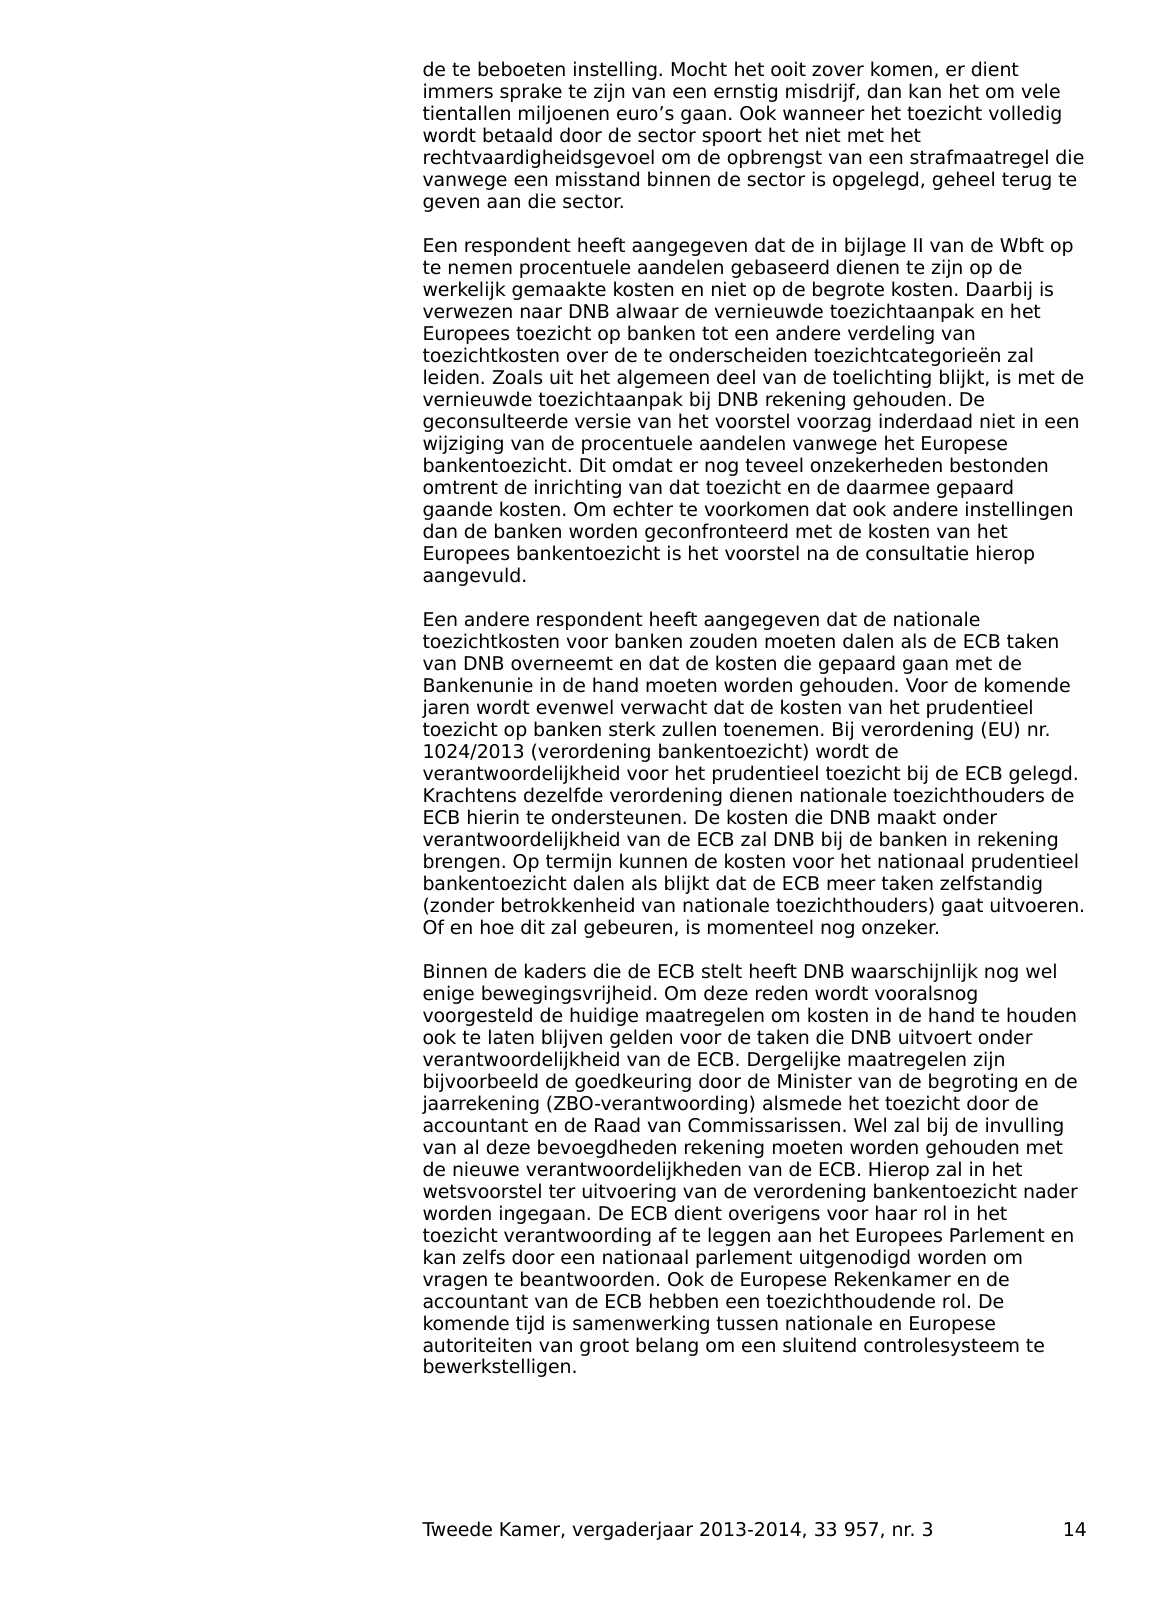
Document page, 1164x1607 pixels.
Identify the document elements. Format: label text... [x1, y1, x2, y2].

text Binnen de kaders die de ECB stelt heeft DNB waarschijnlijk nog wel enige bewegingsvrijheid. Om deze reden wordt vooralsnog voorgesteld de huidige maatregelen om kosten in de hand te houden ook te laten blijven gelden voor de taken die DNB uitvoert onder verantwoordelijkheid van de ECB. Dergelijke maatregelen zijn bijvoorbeeld de goedkeuring door de Minister van de begroting en de jaarrekening (ZBO-verantwoording) alsmede het toezicht door de accountant en de Raad van Commissarissen. Wel zal bij de invulling van al deze bevoegdheden rekening moeten worden gehouden met de nieuwe verantwoordelijkheden van de ECB. Hierop zal in het wetsvoorstel ter uitvoering van de verordening bankentoezicht nader worden ingegaan. De ECB dient overigens voor haar rol in het toezicht verantwoording af te leggen aan het Europees Parlement en kan zelfs door een nationaal parlement uitgenodigd worden om vragen te beantwoorden. Ook de Europese Rekenkamer en de accountant van de ECB hebben een toezichthoudende rol. De komende tijd is samenwerking tussen nationale en Europese autoriteiten van groot belang om een sluitend controlesysteem te bewerkstelligen. [422, 961, 1087, 1378]
text de te beboeten instelling. Mocht het ooit zover komen, er dient immers sprake te zijn van een ernstig misdrijf, dan kan het om vele tientallen miljoenen euro’s gaan. Ook wanneer het toezicht volledig wordt betaald door de sector spoort het niet met het rechtvaardigheidsgevoel om de opbrengst van een strafmaatregel die vanwege een misstand binnen de sector is opgelegd, geheel terug te geven aan die sector. [422, 59, 1087, 213]
text Een andere respondent heeft aangegeven dat de nationale toezichtkosten voor banken zouden moeten dalen als de ECB taken van DNB overneemt en dat de kosten die gepaard gaan met de Bankenunie in de hand moeten worden gehouden. Voor de komende jaren wordt evenwel verwacht dat de kosten van het prudentieel toezicht op banken sterk zullen toenemen. Bij verordening (EU) nr. 1024/2013 (verordening bankentoezicht) wordt de verantwoordelijkheid voor het prudentieel toezicht bij de ECB gelegd. Krachtens dezelfde verordening dienen nationale toezichthouders de ECB hierin te ondersteunen. De kosten die DNB maakt onder verantwoordelijkheid van de ECB zal DNB bij de banken in rekening brengen. Op termijn kunnen de kosten voor het nationaal prudentieel bankentoezicht dalen als blijkt dat de ECB meer taken zelfstandig (zonder betrokkenheid van nationale toezichthouders) gaat uitvoeren. Of en hoe dit zal gebeuren, is momenteel nog onzeker. [422, 609, 1087, 939]
text Een respondent heeft aangegeven dat de in bijlage II van de Wbft op te nemen procentuele aandelen gebaseerd dienen te zijn op de werkelijk gemaakte kosten en niet op de begrote kosten. Daarbij is verwezen naar DNB alwaar de vernieuwde toezichtaanpak en het Europees toezicht op banken tot een andere verdeling van toezichtkosten over de te onderscheiden toezichtcategorieën zal leiden. Zoals uit het algemeen deel van de toelichting blijkt, is met de vernieuwde toezichtaanpak bij DNB rekening gehouden. De geconsulteerde versie van het voorstel voorzag inderdaad niet in een wijziging van de procentuele aandelen vanwege het Europese bankentoezicht. Dit omdat er nog teveel onzekerheden bestonden omtrent de inrichting van dat toezicht en de daarmee gepaard gaande kosten. Om echter te voorkomen dat ook andere instellingen dan de banken worden geconfronteerd met de kosten van het Europees bankentoezicht is het voorstel na de consultatie hierop aangevuld. [422, 235, 1087, 587]
